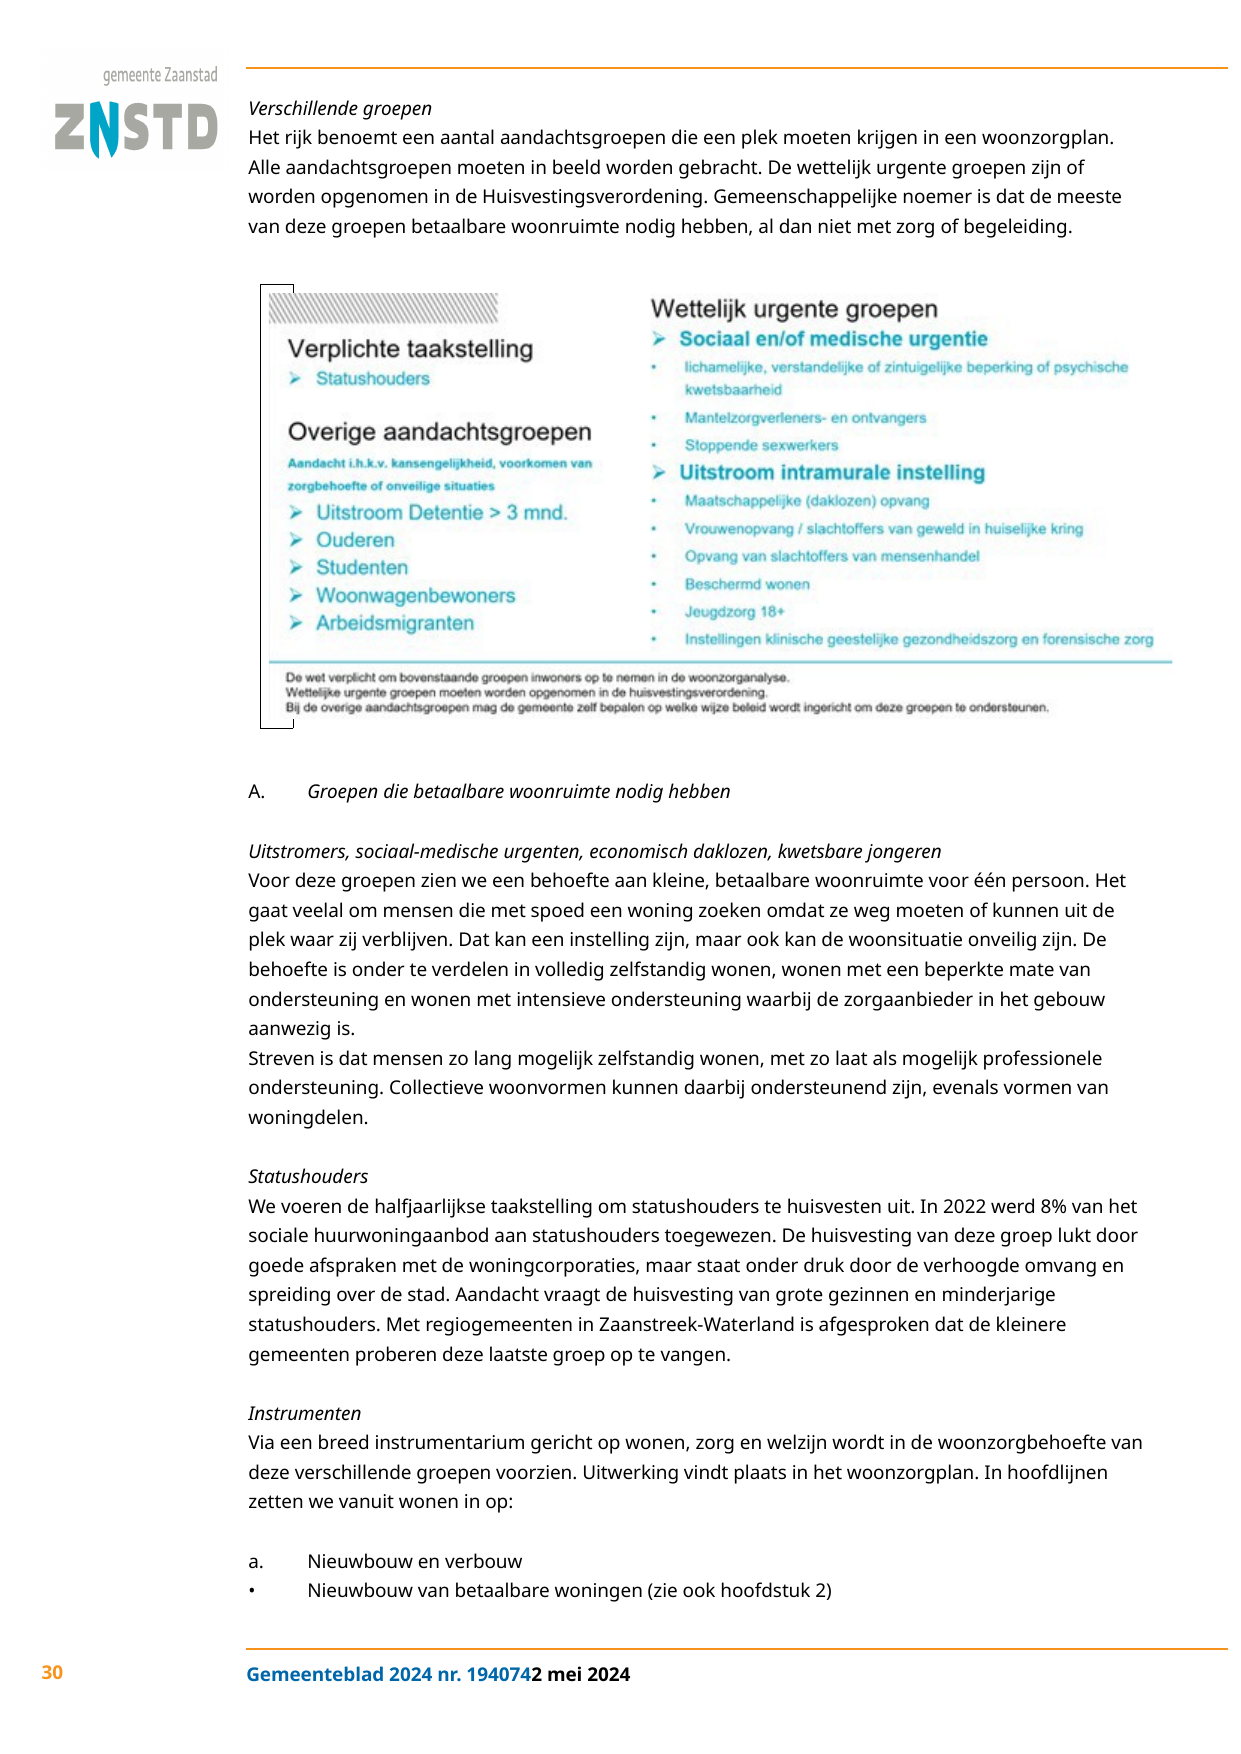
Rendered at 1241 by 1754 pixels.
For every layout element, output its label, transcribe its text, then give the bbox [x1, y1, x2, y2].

list Groepen die betaalbare woonruimte nodig hebben [248, 779, 1152, 804]
list Nieuwbouw en verbouw [248, 1548, 1152, 1573]
text Via een breed instrumentarium gericht op wonen, zorg en welzijn wordt in de woonzorgbehoefte van deze verschillende groepen voorzien. Uitwerking vindt plaats in het woonzorgplan. In hoofdlijnen zetten we vanuit wonen in op: [248, 1429, 1152, 1514]
text Statushouders [248, 1163, 1152, 1189]
text Uitstromers, sociaal-medische urgenten, economisch daklozen, kwetsbare jongeren [248, 838, 1152, 863]
list Nieuwbouw van betaalbare woningen (zie ook hoofdstuk 2) [248, 1577, 1152, 1603]
text We voeren de halfjaarlijkse taakstelling om statushouders te huisvesten uit. In 2022 werd 8% van het sociale huurwoningaanbod aan statushouders toegewezen. De huisvesting van deze groep lukt door goede afspraken met de woningcorporaties, maar staat onder druk door de verhoogde omvang en spreiding over de stad. Aandacht vraagt de huisvesting van grote gezinnen en minderjarige statushouders. Met regiogemeenten in Zaanstreek-Waterland is afgesproken dat de kleinere gemeenten proberen deze laatste groep op te vangen. [248, 1193, 1152, 1366]
text Streven is dat mensen zo lang mogelijk zelfstandig wonen, met zo laat als mogelijk professionele ondersteuning. Collectieve woonvormen kunnen daarbij ondersteunend zijn, evenals vormen van woningdelen. [248, 1045, 1152, 1130]
picture [41, 47, 231, 172]
picture [268, 293, 1173, 719]
text Voor deze groepen zien we een behoefte aan kleine, betaalbare woonruimte voor één persoon. Het gaat veelal om mensen die met spoed een woning zoeken omdat ze weg moeten of kunnen uit de plek waar zij verblijven. Dat kan een instelling zijn, maar ook kan de woonsituatie onveilig zijn. De behoefte is onder te verdelen in volledig zelfstandig wonen, wonen met een beperkte mate van ondersteuning en wonen met intensieve ondersteuning waarbij de zorgaanbieder in het gebouw aanwezig is. [248, 867, 1152, 1041]
text Instrumenten [248, 1400, 1152, 1426]
text Verschillende groepen [248, 95, 1152, 121]
text Het rijk benoemt een aantal aandachtsgroepen die een plek moeten krijgen in een woonzorgplan. Alle aandachtsgroepen moeten in beeld worden gebracht. De wettelijk urgente groepen zijn of worden opgenomen in de Huisvestingsverordening. Gemeenschappelijke noemer is dat de meeste van deze groepen betaalbare woonruimte nodig hebben, al dan niet met zorg of begeleiding. [248, 124, 1152, 239]
